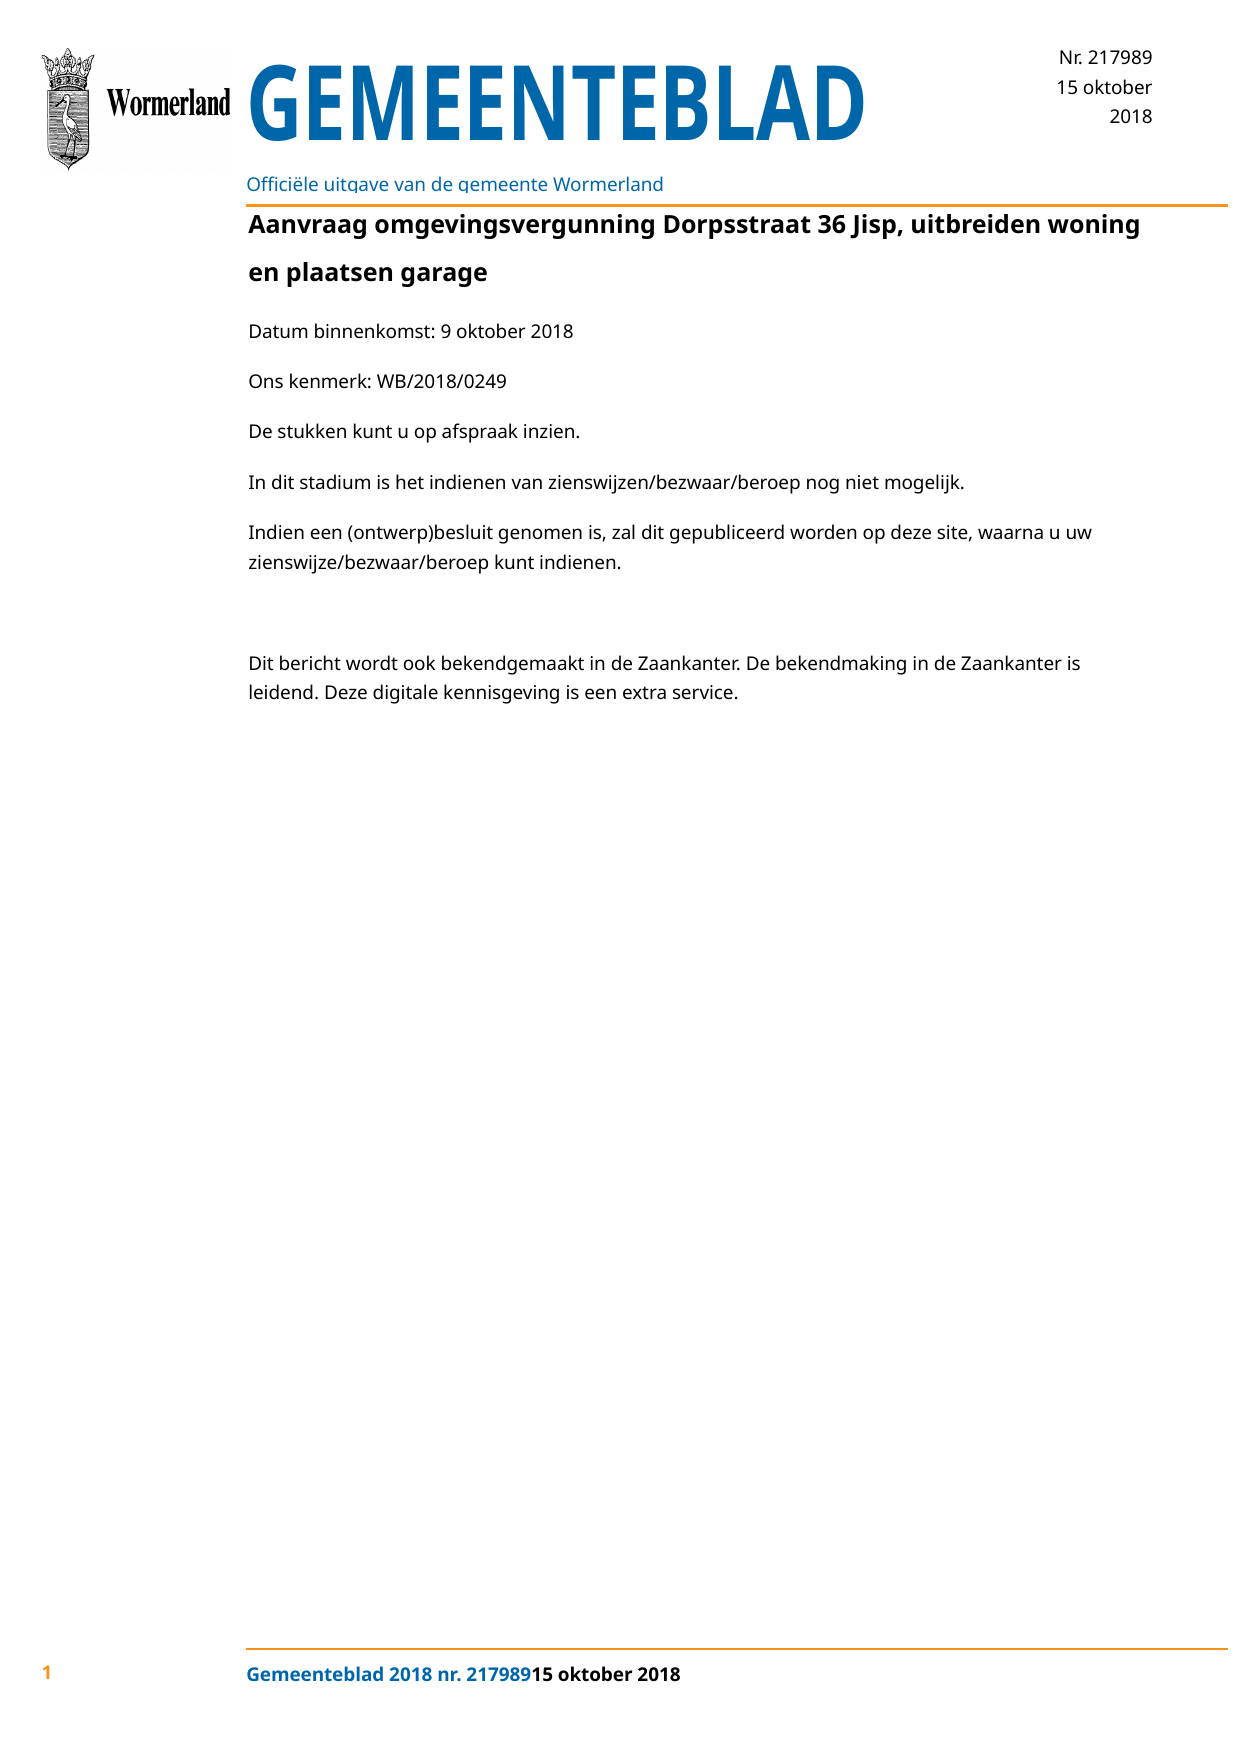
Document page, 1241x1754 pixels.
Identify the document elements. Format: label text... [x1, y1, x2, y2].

text Indien een (ontwerp)besluit genomen is, zal dit gepubliceerd worden op deze site, waarna u uw zienswijze/bezwaar/beroep kunt indienen. [248, 519, 1152, 575]
text In dit stadium is het indienen van zienswijzen/bezwaar/beroep nog niet mogelijk. [248, 469, 1152, 495]
picture [41, 47, 231, 172]
text Datum binnenkomst: 9 oktober 2018 [248, 318, 1152, 344]
text Aanvraag omgevingsvergunning Dorpsstraat 36 Jisp, uitbreiden woning en plaatsen garage [248, 207, 1152, 288]
text Ons kenmerk: WB/2018/0249 [248, 368, 1152, 394]
text De stukken kunt u op afspraak inzien. [248, 419, 1152, 444]
text Dit bericht wordt ook bekendgemaakt in de Zaankanter. De bekendmaking in de Zaankanter is leidend. Deze digitale kennisgeving is een extra service. [248, 650, 1152, 705]
